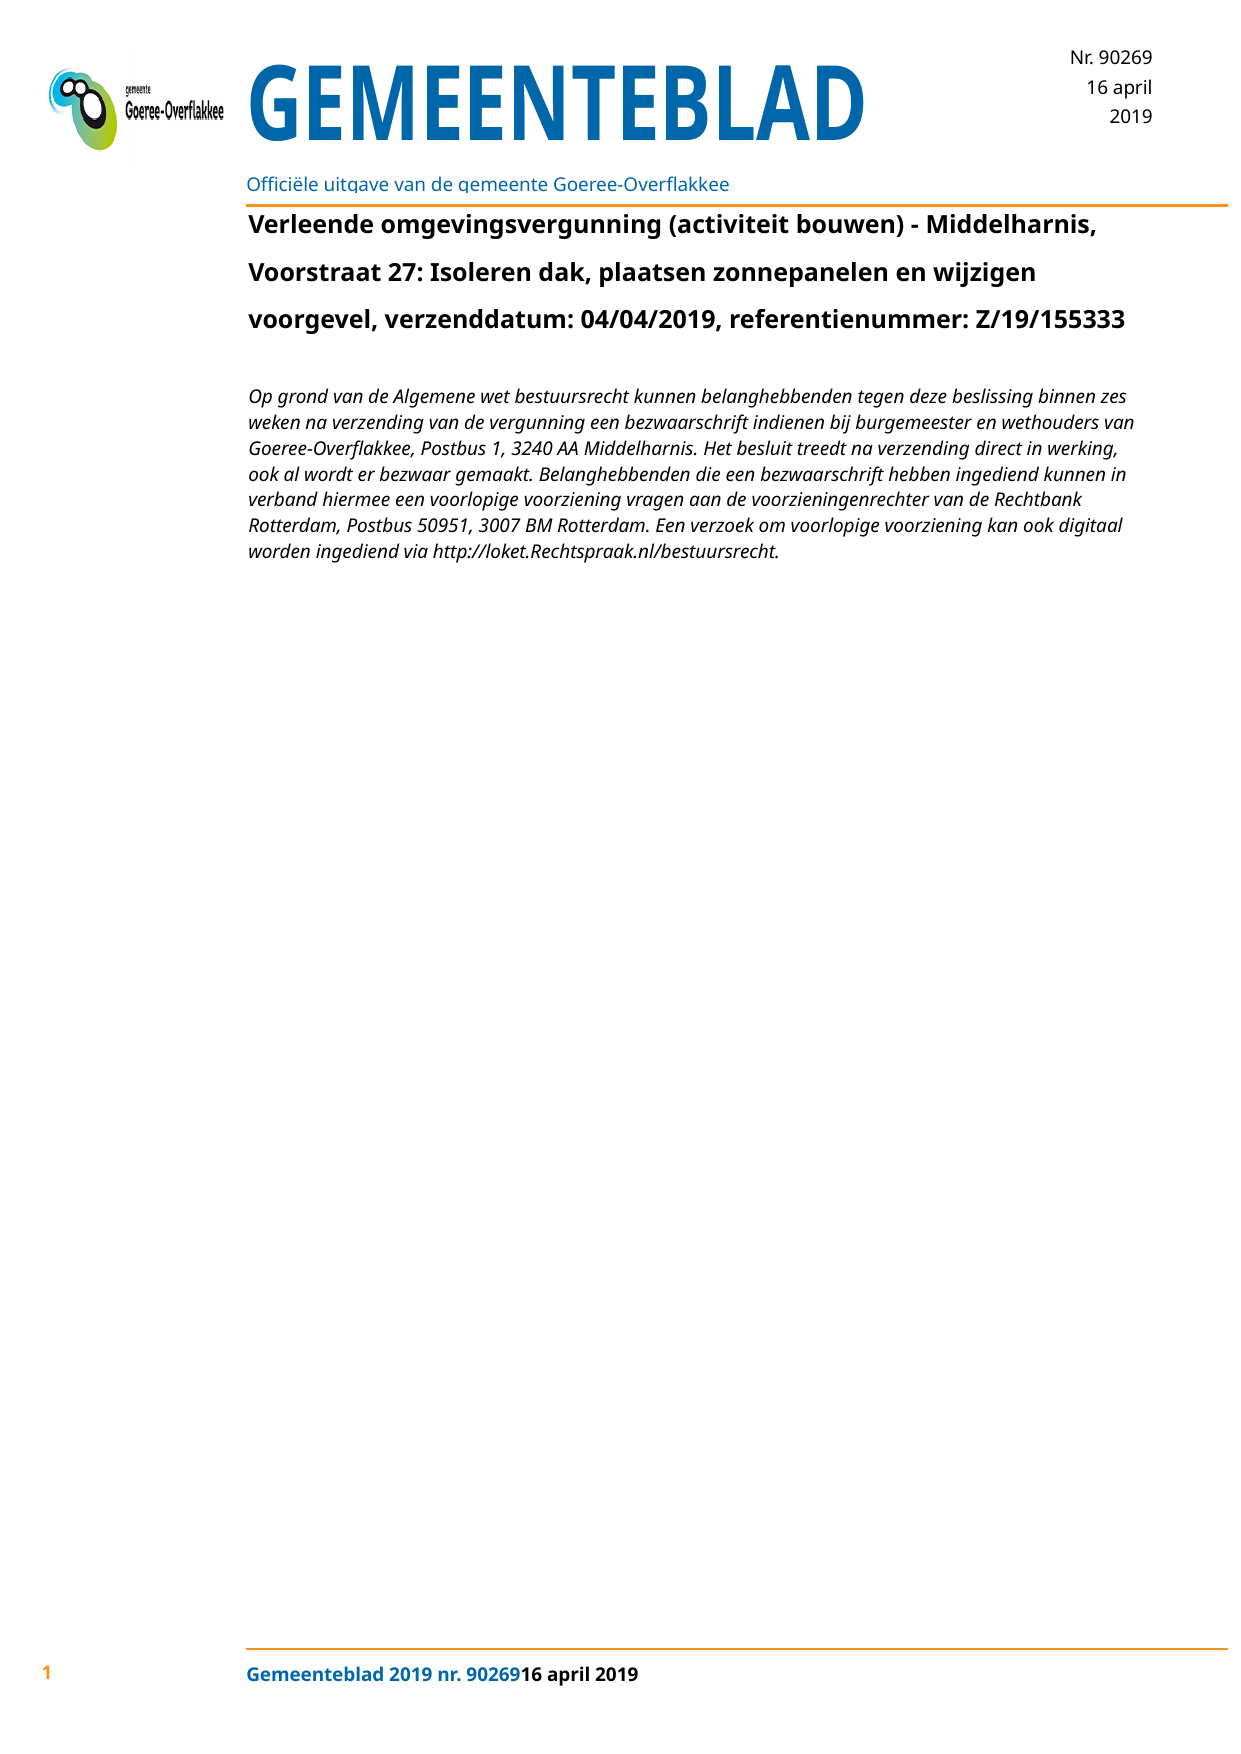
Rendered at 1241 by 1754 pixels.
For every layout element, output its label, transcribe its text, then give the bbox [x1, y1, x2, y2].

text Op grond van de Algemene wet bestuursrecht kunnen belanghebbenden tegen deze beslissing binnen zes weken na verzending van de vergunning een bezwaarschrift indienen bij burgemeester en wethouders van Goeree-Overflakkee, Postbus 1, 3240 AA Middelharnis. Het besluit treedt na verzending direct in werking, ook al wordt er bezwaar gemaakt. Belanghebbenden die een bezwaarschrift hebben ingediend kunnen in verband hiermee een voorlopige voorziening vragen aan de voorzieningenrechter van de Rechtbank Rotterdam, Postbus 50951, 3007 BM Rotterdam. Een verzoek om voorlopige voorziening kan ook digitaal worden ingediend via http://loket.Rechtspraak.nl/bestuursrecht. [248, 384, 1152, 564]
text Verleende omgevingsvergunning (activiteit bouwen) - Middelharnis, Voorstraat 27: Isoleren dak, plaatsen zonnepanelen en wijzigen voorgevel, verzenddatum: 04/04/2019, referentienummer: Z/19/155333 [248, 207, 1152, 336]
picture [41, 47, 231, 172]
